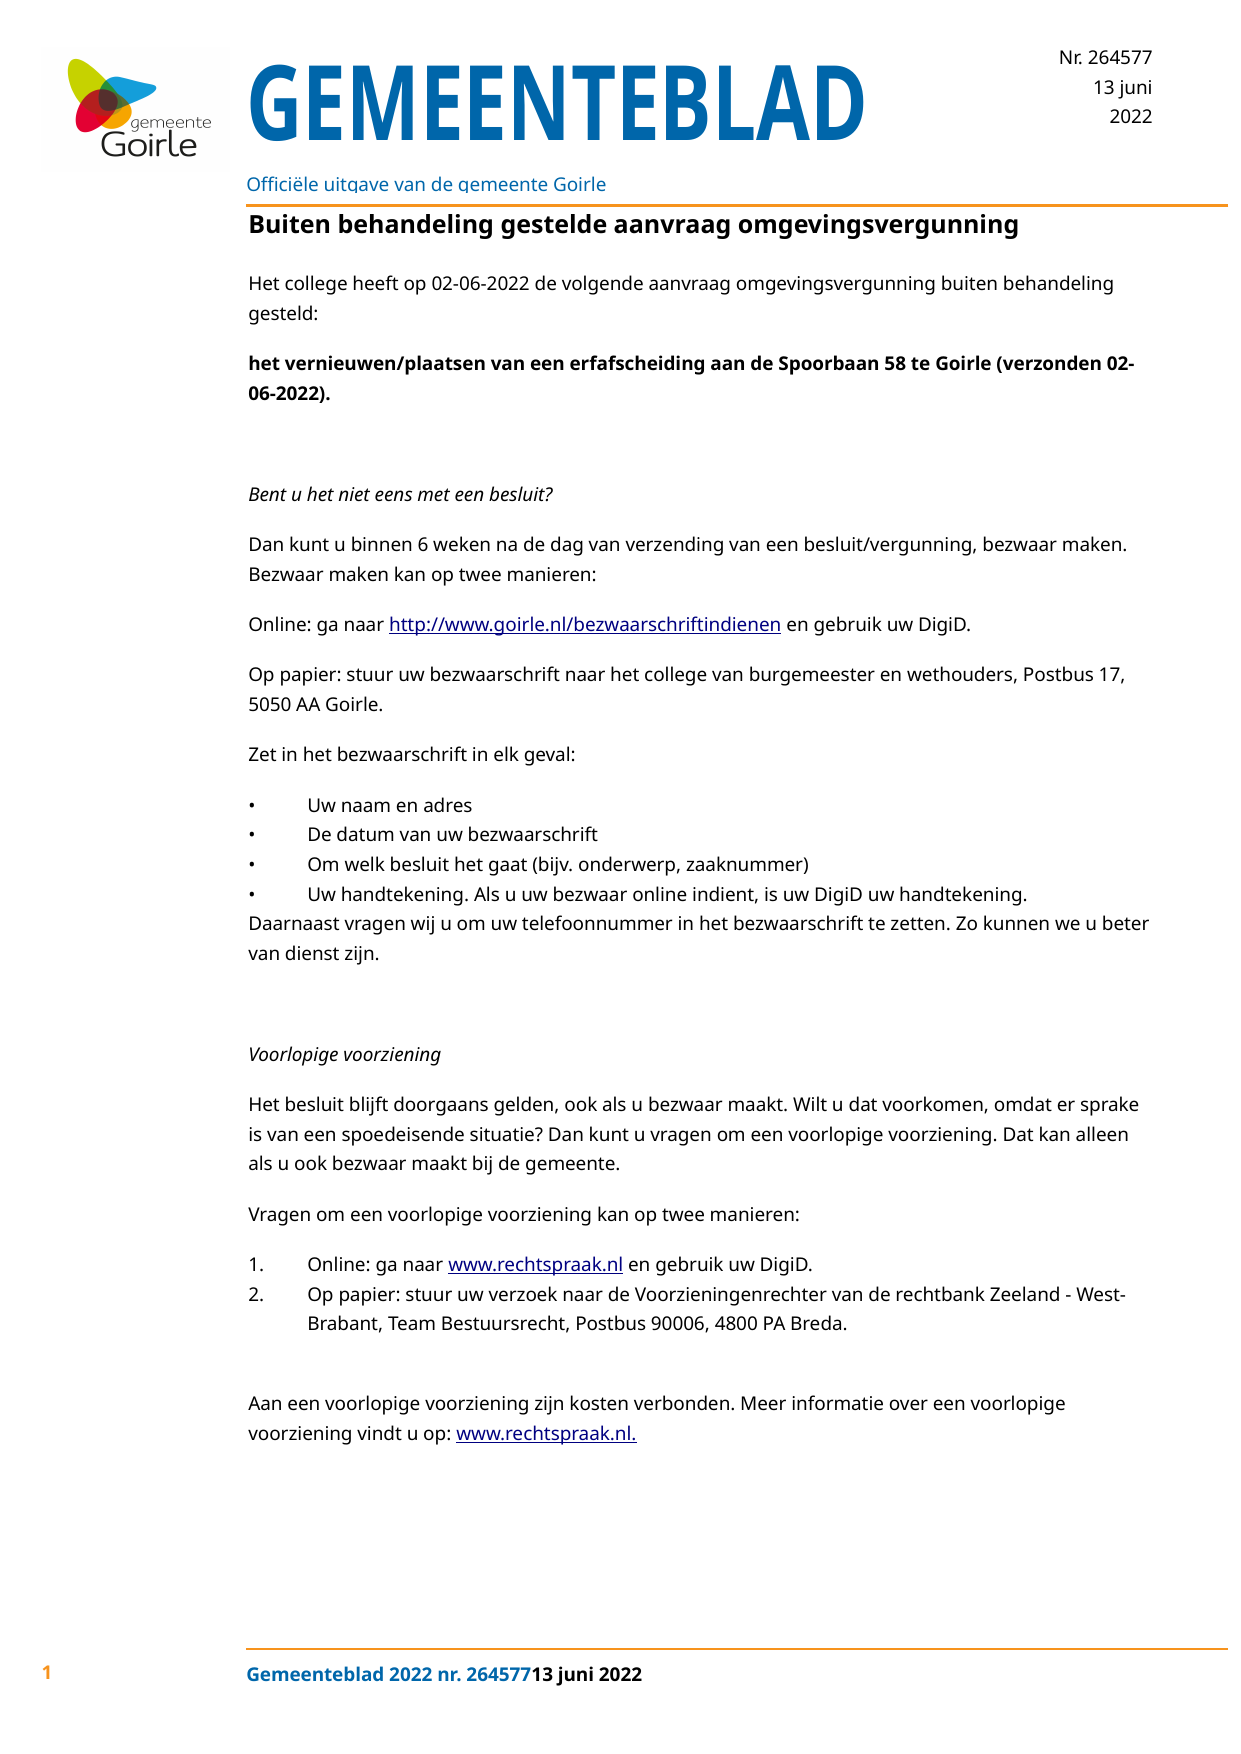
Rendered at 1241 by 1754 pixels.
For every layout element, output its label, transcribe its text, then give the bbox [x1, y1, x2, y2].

list Uw handtekening. Als u uw bezwaar online indient, is uw DigiD uw handtekening. [248, 881, 1152, 906]
text Buiten behandeling gestelde aanvraag omgevingsvergunning [248, 207, 1152, 241]
list De datum van uw bezwaarschrift [248, 822, 1152, 847]
text Op papier: stuur uw bezwaarschrift naar het college van burgemeester en wethouders, Postbus 17, 5050 AA Goirle. [248, 662, 1152, 717]
text Aan een voorlopige voorziening zijn kosten verbonden. Meer informatie over een voorlopige voorziening vindt u op: www.rechtspraak.nl. [248, 1390, 1152, 1446]
list Uw naam en adres [248, 792, 1152, 818]
text Vragen om een voorlopige voorziening kan op twee manieren: [248, 1201, 1152, 1226]
list Om welk besluit het gaat (bijv. onderwerp, zaaknummer) [248, 851, 1152, 877]
text het vernieuwen/plaatsen van een erfafscheiding aan de Spoorbaan 58 te Goirle (verzonden 02-06-2022). [248, 350, 1152, 406]
text Bent u het niet eens met een besluit? [248, 481, 1152, 506]
list Op papier: stuur uw verzoek naar de Voorzieningenrechter van de rechtbank Zeeland - West-Brabant, Team Bestuursrecht, Postbus 90006, 4800 PA Breda. [248, 1281, 1152, 1336]
list Online: ga naar www.rechtspraak.nl en gebruik uw DigiD. [248, 1251, 1152, 1277]
text Online: ga naar http://www.goirle.nl/bezwaarschriftindienen en gebruik uw DigiD. [248, 611, 1152, 637]
text Daarnaast vragen wij u om uw telefoonnummer in het bezwaarschrift te zetten. Zo kunnen we u beter van dienst zijn. [248, 910, 1152, 966]
text Voorlopige voorziening [248, 1041, 1152, 1066]
text Het besluit blijft doorgaans gelden, ook als u bezwaar maakt. Wilt u dat voorkomen, omdat er sprake is van een spoedeisende situatie? Dan kunt u vragen om een voorlopige voorziening. Dat kan alleen als u ook bezwaar maakt bij de gemeente. [248, 1091, 1152, 1176]
text Zet in het bezwaarschrift in elk geval: [248, 742, 1152, 767]
picture [41, 47, 231, 172]
text Dan kunt u binnen 6 weken na de dag van verzending van een besluit/vergunning, bezwaar maken. Bezwaar maken kan op twee manieren: [248, 531, 1152, 586]
text Het college heeft op 02-06-2022 de volgende aanvraag omgevingsvergunning buiten behandeling gesteld: [248, 270, 1152, 326]
